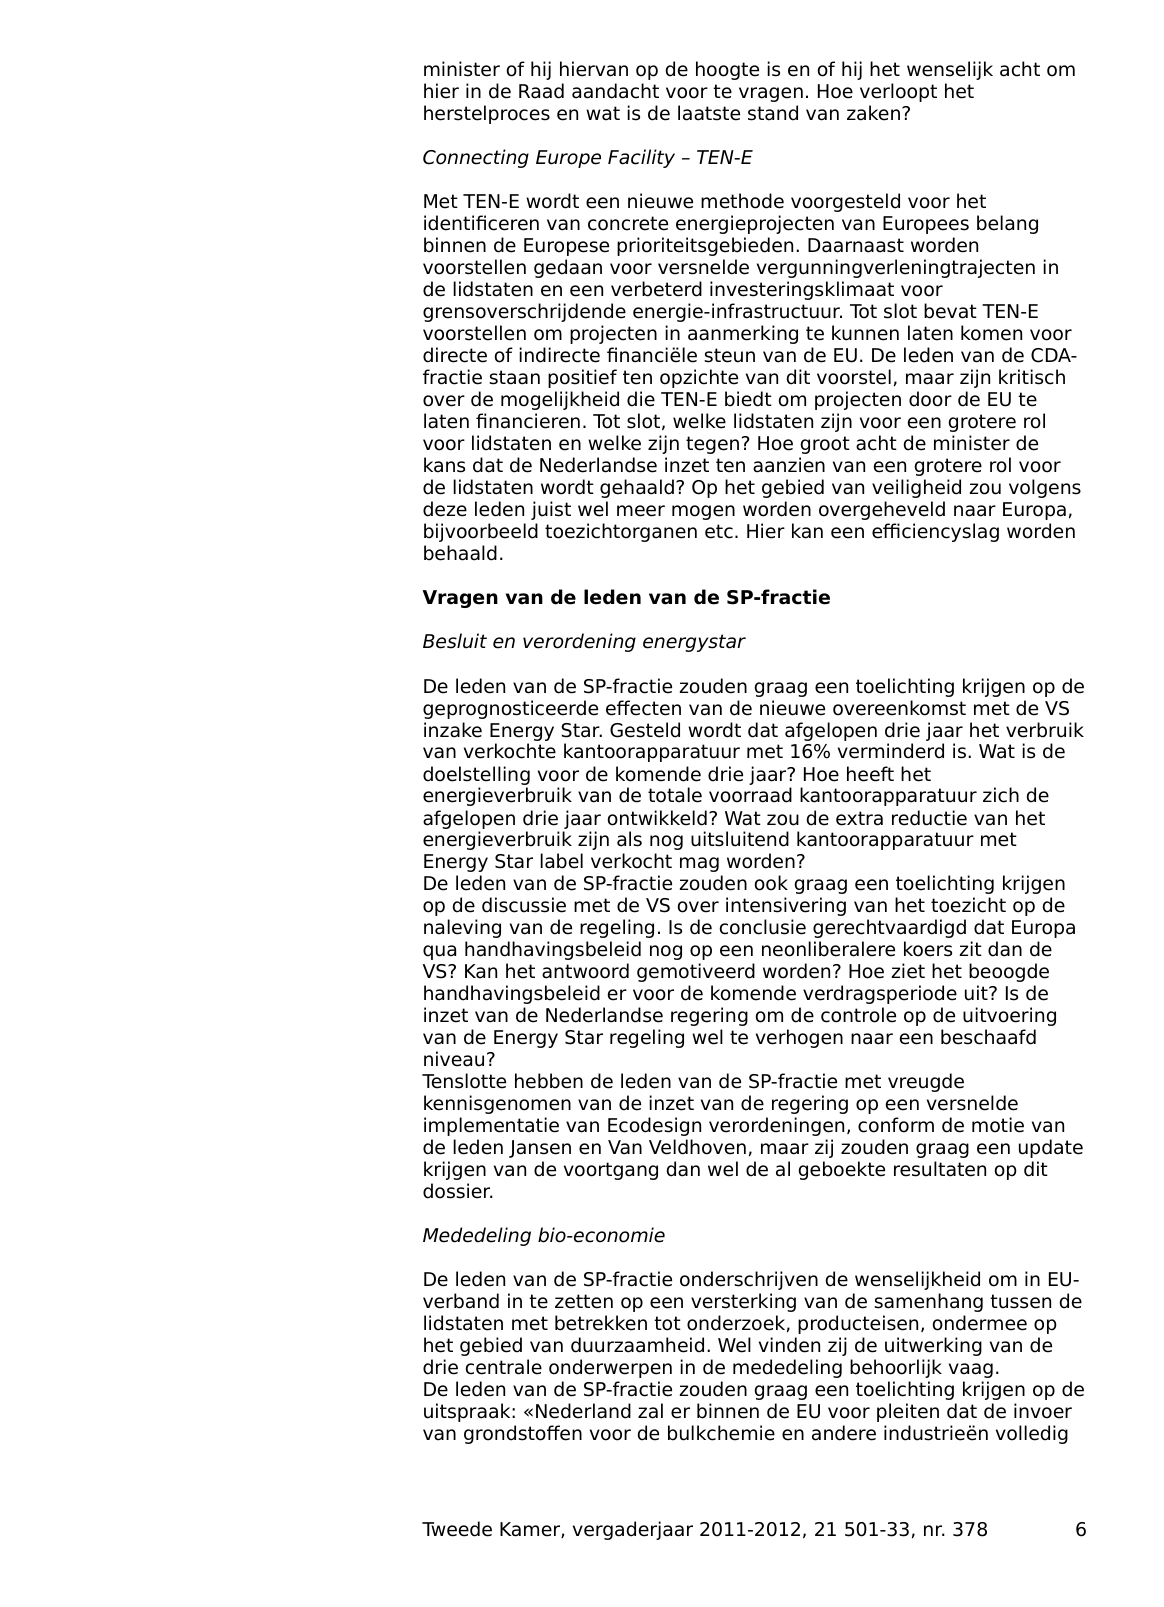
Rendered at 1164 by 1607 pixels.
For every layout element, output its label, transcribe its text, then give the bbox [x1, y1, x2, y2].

text De leden van de SP-fractie zouden graag een toelichting krijgen op de uitspraak: «Nederland zal er binnen de EU voor pleiten dat de invoer van grondstoffen voor de bulkchemie en andere industrieën volledig [422, 1379, 1087, 1445]
text De leden van de SP-fractie onderschrijven de wenselijkheid om in EU-verband in te zetten op een versterking van de samenhang tussen de lidstaten met betrekken tot onderzoek, producteisen, ondermee op het gebied van duurzaamheid. Wel vinden zij de uitwerking van de drie centrale onderwerpen in de mededeling behoorlijk vaag. [422, 1269, 1087, 1379]
subtitle Besluit en verordening energystar [422, 631, 1087, 653]
subtitle Vragen van de leden van de SP-fractie [422, 587, 1087, 609]
text De leden van de SP-fractie zouden graag een toelichting krijgen op de geprognosticeerde effecten van de nieuwe overeenkomst met de VS inzake Energy Star. Gesteld wordt dat afgelopen drie jaar het verbruik van verkochte kantoorapparatuur met 16% verminderd is. Wat is de doelstelling voor de komende drie jaar? Hoe heeft het energieverbruik van de totale voorraad kantoorapparatuur zich de afgelopen drie jaar ontwikkeld? Wat zou de extra reductie van het energieverbruik zijn als nog uitsluitend kantoorapparatuur met Energy Star label verkocht mag worden? [422, 676, 1087, 873]
subtitle Connecting Europe Facility – TEN-E [422, 147, 1087, 169]
text Tenslotte hebben de leden van de SP-fractie met vreugde kennisgenomen van de inzet van de regering op een versnelde implementatie van Ecodesign verordeningen, conform de motie van de leden Jansen en Van Veldhoven, maar zij zouden graag een update krijgen van de voortgang dan wel de al geboekte resultaten op dit dossier. [422, 1071, 1087, 1203]
text minister of hij hiervan op de hoogte is en of hij het wenselijk acht om hier in de Raad aandacht voor te vragen. Hoe verloopt het herstelproces en wat is de laatste stand van zaken? [422, 59, 1087, 125]
text De leden van de SP-fractie zouden ook graag een toelichting krijgen op de discussie met de VS over intensivering van het toezicht op de naleving van de regeling. Is de conclusie gerechtvaardigd dat Europa qua handhavingsbeleid nog op een neonliberalere koers zit dan de VS? Kan het antwoord gemotiveerd worden? Hoe ziet het beoogde handhavingsbeleid er voor de komende verdragsperiode uit? Is de inzet van de Nederlandse regering om de controle op de uitvoering van de Energy Star regeling wel te verhogen naar een beschaafd niveau? [422, 873, 1087, 1071]
text Met TEN-E wordt een nieuwe methode voorgesteld voor het identificeren van concrete energieprojecten van Europees belang binnen de Europese prioriteitsgebieden. Daarnaast worden voorstellen gedaan voor versnelde vergunningverleningtrajecten in de lidstaten en een verbeterd investeringsklimaat voor grensoverschrijdende energie-infrastructuur. Tot slot bevat TEN-E voorstellen om projecten in aanmerking te kunnen laten komen voor directe of indirecte financiële steun van de EU. De leden van de CDA-fractie staan positief ten opzichte van dit voorstel, maar zijn kritisch over de mogelijkheid die TEN-E biedt om projecten door de EU te laten financieren. Tot slot, welke lidstaten zijn voor een grotere rol voor lidstaten en welke zijn tegen? Hoe groot acht de minister de kans dat de Nederlandse inzet ten aanzien van een grotere rol voor de lidstaten wordt gehaald? Op het gebied van veiligheid zou volgens deze leden juist wel meer mogen worden overgeheveld naar Europa, bijvoorbeeld toezichtorganen etc. Hier kan een efficiencyslag worden behaald. [422, 191, 1087, 565]
subtitle Mededeling bio-economie [422, 1225, 1087, 1247]
